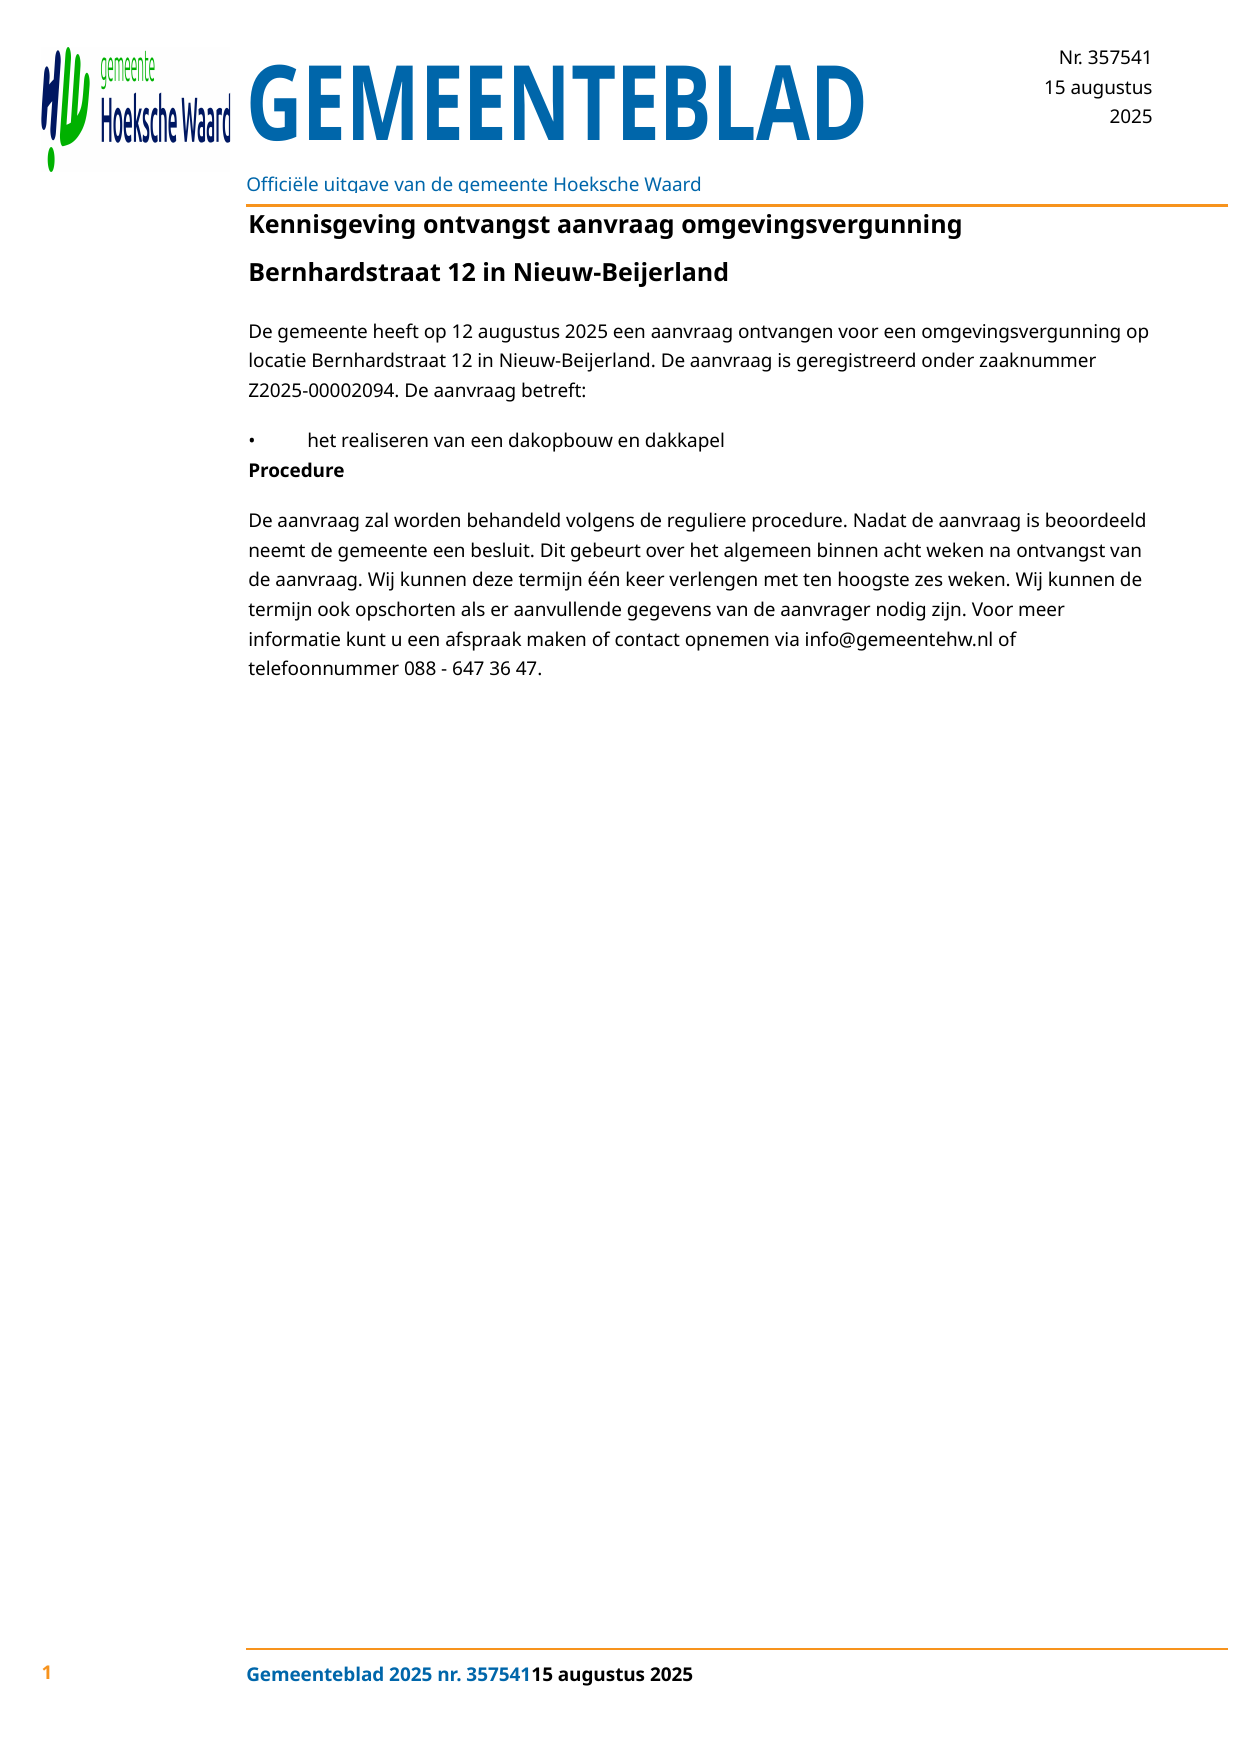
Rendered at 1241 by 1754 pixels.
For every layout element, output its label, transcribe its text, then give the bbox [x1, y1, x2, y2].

text Procedure [248, 457, 1152, 483]
text Kennisgeving ontvangst aanvraag omgevingsvergunning Bernhardstraat 12 in Nieuw-Beijerland [248, 207, 1152, 288]
text De aanvraag zal worden behandeld volgens de reguliere procedure. Nadat de aanvraag is beoordeeld neemt de gemeente een besluit. Dit gebeurt over het algemeen binnen acht weken na ontvangst van de aanvraag. Wij kunnen deze termijn één keer verlengen met ten hoogste zes weken. Wij kunnen de termijn ook opschorten als er aanvullende gegevens van de aanvrager nodig zijn. Voor meer informatie kunt u een afspraak maken of contact opnemen via info@gemeentehw.nl of telefoonnummer 088 - 647 36 47. [248, 507, 1152, 681]
text De gemeente heeft op 12 augustus 2025 een aanvraag ontvangen voor een omgevingsvergunning op locatie Bernhardstraat 12 in Nieuw-Beijerland. De aanvraag is geregistreerd onder zaaknummer Z2025-00002094. De aanvraag betreft: [248, 318, 1152, 403]
list het realiseren van een dakopbouw en dakkapel [248, 427, 1152, 453]
picture [41, 47, 231, 172]
